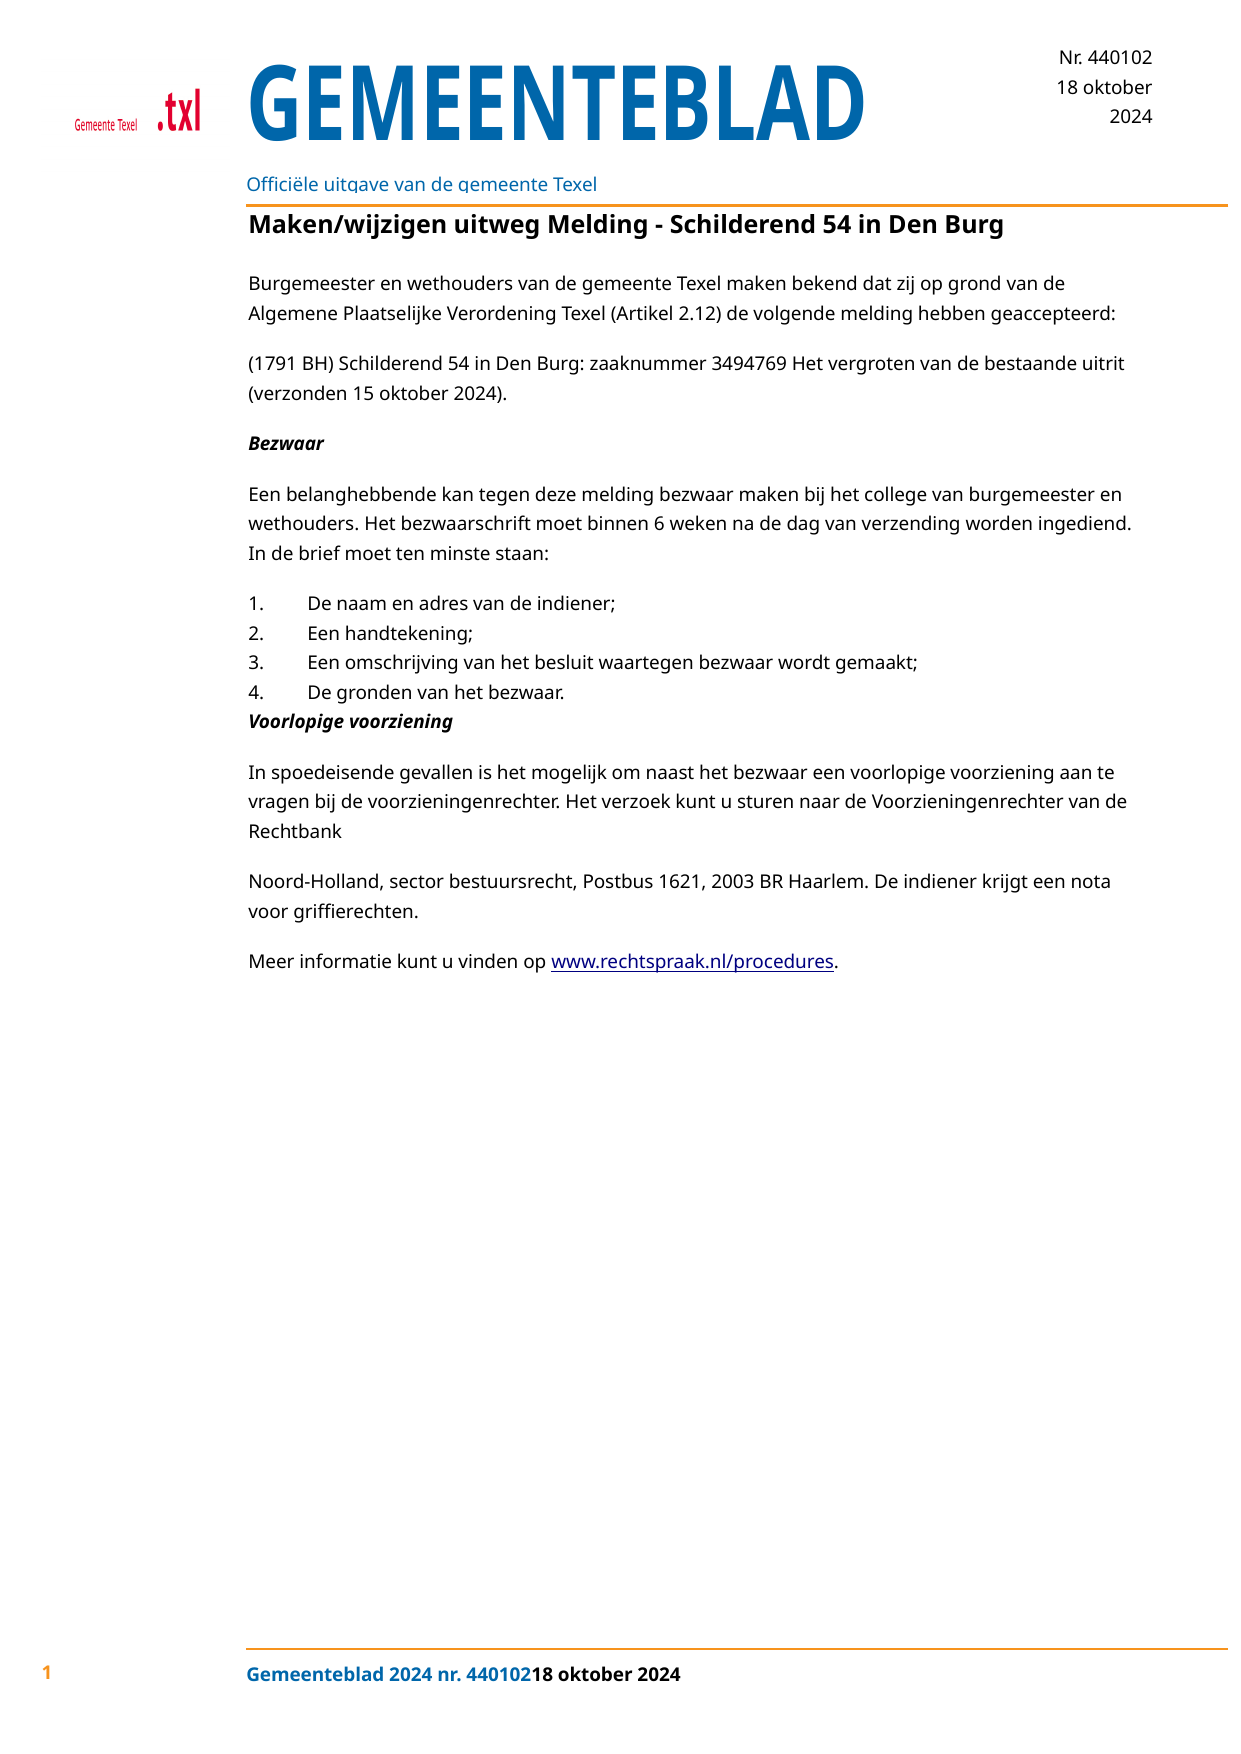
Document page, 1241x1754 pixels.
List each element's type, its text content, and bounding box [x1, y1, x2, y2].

text (1791 BH) Schilderend 54 in Den Burg: zaaknummer 3494769 Het vergroten van de bestaande uitrit (verzonden 15 oktober 2024). [248, 350, 1152, 406]
list Een omschrijving van het besluit waartegen bezwaar wordt gemaakt; [248, 649, 1152, 675]
text Een belanghebbende kan tegen deze melding bezwaar maken bij het college van burgemeester en wethouders. Het bezwaarschrift moet binnen 6 weken na de dag van verzending worden ingediend. In de brief moet ten minste staan: [248, 481, 1152, 566]
text Voorlopige voorziening [248, 709, 1152, 734]
text Burgemeester en wethouders van de gemeente Texel maken bekend dat zij op grond van de Algemene Plaatselijke Verordening Texel (Artikel 2.12) de volgende melding hebben geaccepteerd: [248, 270, 1152, 326]
list Een handtekening; [248, 620, 1152, 646]
picture [41, 47, 231, 172]
text Maken/wijzigen uitweg Melding - Schilderend 54 in Den Burg [248, 207, 1152, 241]
text In spoedeisende gevallen is het mogelijk om naast het bezwaar een voorlopige voorziening aan te vragen bij de voorzieningenrechter. Het verzoek kunt u sturen naar de Voorzieningenrechter van de Rechtbank [248, 759, 1152, 844]
text Bezwaar [248, 430, 1152, 456]
text Meer informatie kunt u vinden op www.rechtspraak.nl/procedures. [248, 949, 1152, 974]
list De naam en adres van de indiener; [248, 590, 1152, 616]
text Noord-Holland, sector bestuursrecht, Postbus 1621, 2003 BR Haarlem. De indiener krijgt een nota voor griffierechten. [248, 869, 1152, 924]
list De gronden van het bezwaar. [248, 679, 1152, 705]
